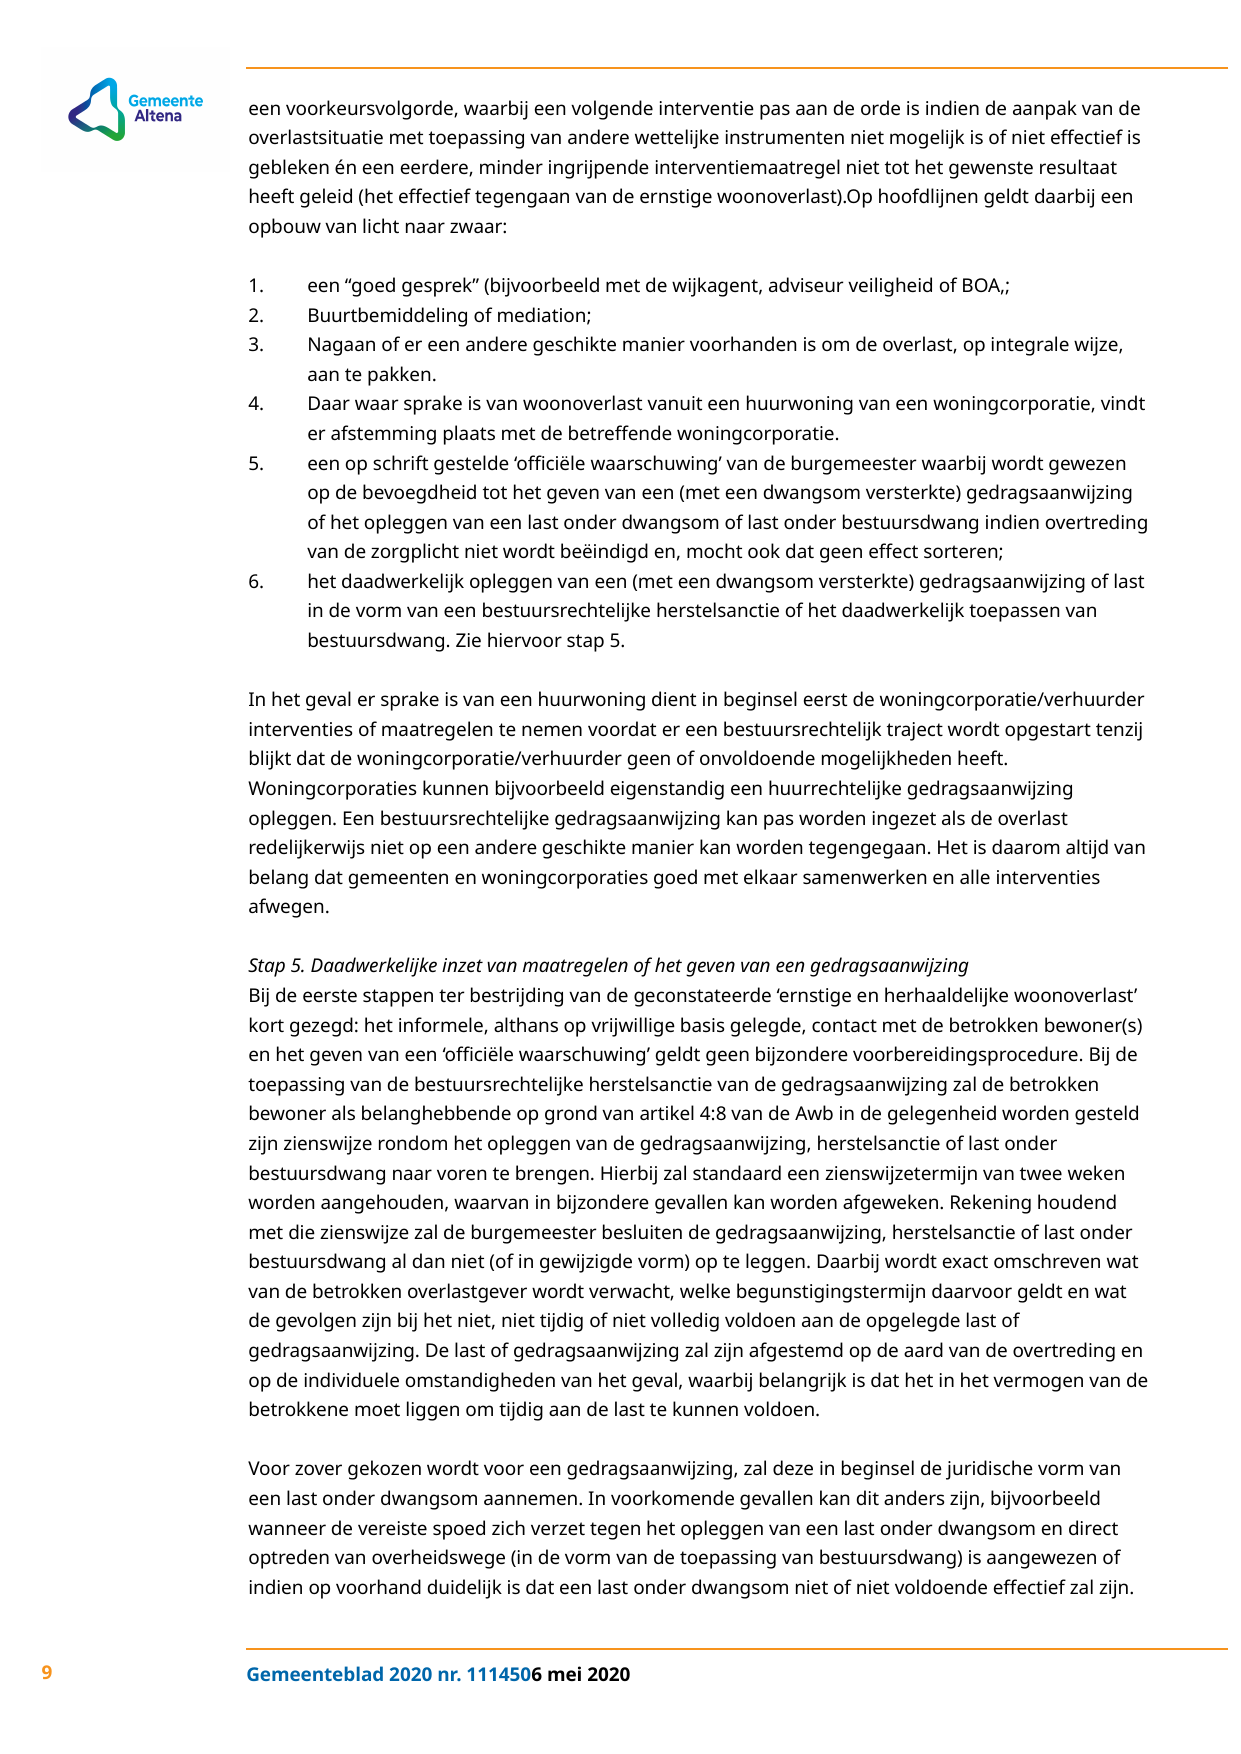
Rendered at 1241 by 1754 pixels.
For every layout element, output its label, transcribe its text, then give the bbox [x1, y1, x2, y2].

text Stap 5. Daadwerkelijke inzet van maatregelen of het geven van een gedragsaanwijzing [248, 953, 1152, 978]
text een voorkeursvolgorde, waarbij een volgende interventie pas aan de orde is indien de aanpak van de overlastsituatie met toepassing van andere wettelijke instrumenten niet mogelijk is of niet effectief is gebleken én een eerdere, minder ingrijpende interventiemaatregel niet tot het gewenste resultaat heeft geleid (het effectief tegengaan van de ernstige woonoverlast).Op hoofdlijnen geldt daarbij een opbouw van licht naar zwaar: [248, 95, 1152, 239]
list een “goed gesprek” (bijvoorbeeld met de wijkagent, adviseur veiligheid of BOA,; [248, 272, 1152, 298]
list Nagaan of er een andere geschikte manier voorhanden is om de overlast, op integrale wijze, aan te pakken. [248, 331, 1152, 387]
list Daar waar sprake is van woonoverlast vanuit een huurwoning van een woningcorporatie, vindt er afstemming plaats met de betreffende woningcorporatie. [248, 391, 1152, 446]
picture [41, 47, 231, 172]
list het daadwerkelijk opleggen van een (met een dwangsom versterkte) gedragsaanwijzing of last in de vorm van een bestuursrechtelijke herstelsanctie of het daadwerkelijk toepassen van bestuursdwang. Zie hiervoor stap 5. [248, 568, 1152, 653]
list Buurtbemiddeling of mediation; [248, 302, 1152, 328]
text In het geval er sprake is van een huurwoning dient in beginsel eerst de woningcorporatie/verhuurder interventies of maatregelen te nemen voordat er een bestuursrechtelijk traject wordt opgestart tenzij blijkt dat de woningcorporatie/verhuurder geen of onvoldoende mogelijkheden heeft. Woningcorporaties kunnen bijvoorbeeld eigenstandig een huurrechtelijke gedragsaanwijzing opleggen. Een bestuursrechtelijke gedragsaanwijzing kan pas worden ingezet als de overlast redelijkerwijs niet op een andere geschikte manier kan worden tegengegaan. Het is daarom altijd van belang dat gemeenten en woningcorporaties goed met elkaar samenwerken en alle interventies afwegen. [248, 686, 1152, 919]
text Bij de eerste stappen ter bestrijding van de geconstateerde ‘ernstige en herhaaldelijke woonoverlast’ kort gezegd: het informele, althans op vrijwillige basis gelegde, contact met de betrokken bewoner(s) en het geven van een ‘officiële waarschuwing’ geldt geen bijzondere voorbereidingsprocedure. Bij de toepassing van de bestuursrechtelijke herstelsanctie van de gedragsaanwijzing zal de betrokken bewoner als belanghebbende op grond van artikel 4:8 van de Awb in de gelegenheid worden gesteld zijn zienswijze rondom het opleggen van de gedragsaanwijzing, herstelsanctie of last onder bestuursdwang naar voren te brengen. Hierbij zal standaard een zienswijzetermijn van twee weken worden aangehouden, waarvan in bijzondere gevallen kan worden afgeweken. Rekening houdend met die zienswijze zal de burgemeester besluiten de gedragsaanwijzing, herstelsanctie of last onder bestuursdwang al dan niet (of in gewijzigde vorm) op te leggen. Daarbij wordt exact omschreven wat van de betrokken overlastgever wordt verwacht, welke begunstigingstermijn daarvoor geldt en wat de gevolgen zijn bij het niet, niet tijdig of niet volledig voldoen aan de opgelegde last of gedragsaanwijzing. De last of gedragsaanwijzing zal zijn afgestemd op de aard van de overtreding en op de individuele omstandigheden van het geval, waarbij belangrijk is dat het in het vermogen van de betrokkene moet liggen om tijdig aan de last te kunnen voldoen. [248, 982, 1152, 1422]
text Voor zover gekozen wordt voor een gedragsaanwijzing, zal deze in beginsel de juridische vorm van een last onder dwangsom aannemen. In voorkomende gevallen kan dit anders zijn, bijvoorbeeld wanneer de vereiste spoed zich verzet tegen het opleggen van een last onder dwangsom en direct optreden van overheidswege (in de vorm van de toepassing van bestuursdwang) is aangewezen of indien op voorhand duidelijk is dat een last onder dwangsom niet of niet voldoende effectief zal zijn. [248, 1456, 1152, 1600]
list een op schrift gestelde ‘officiële waarschuwing’ van de burgemeester waarbij wordt gewezen op de bevoegdheid tot het geven van een (met een dwangsom versterkte) gedragsaanwijzing of het opleggen van een last onder dwangsom of last onder bestuursdwang indien overtreding van de zorgplicht niet wordt beëindigd en, mocht ook dat geen effect sorteren; [248, 450, 1152, 564]
